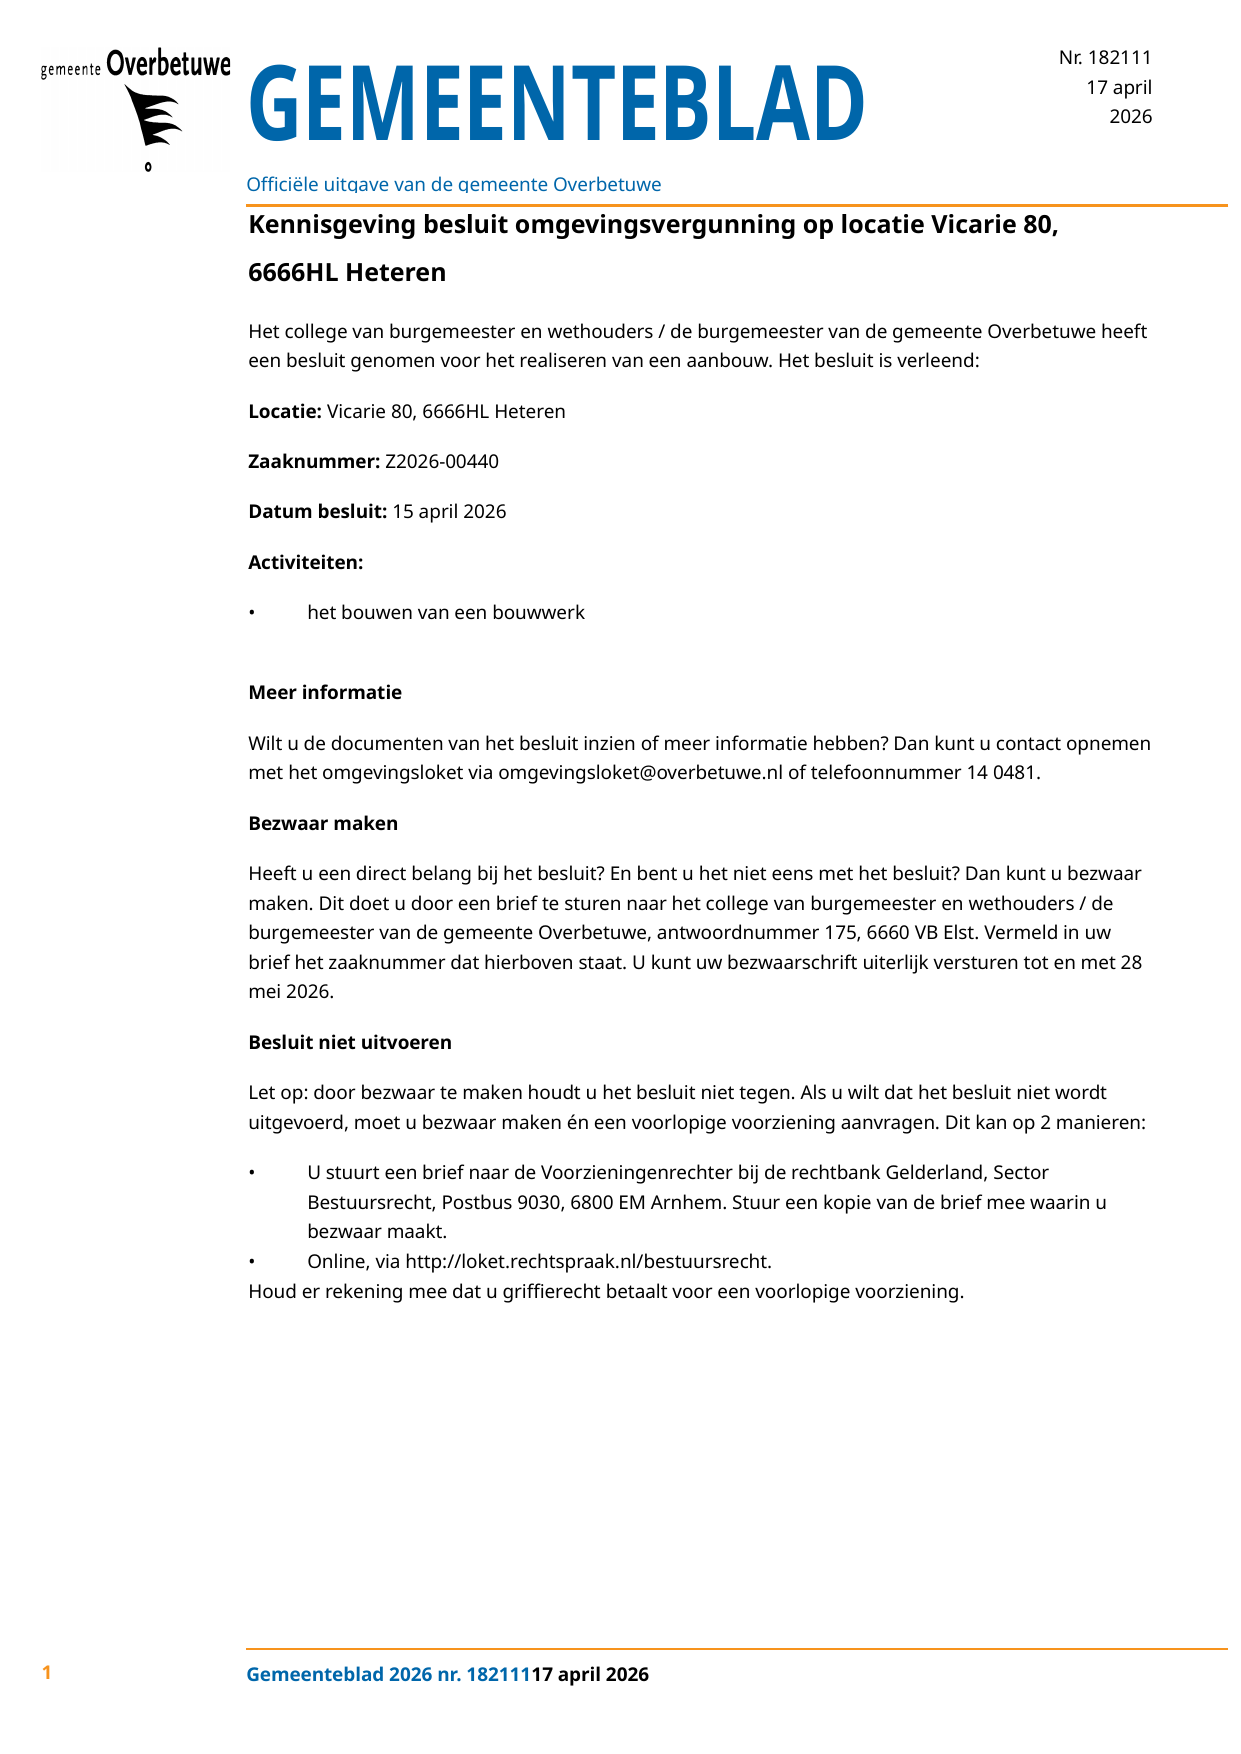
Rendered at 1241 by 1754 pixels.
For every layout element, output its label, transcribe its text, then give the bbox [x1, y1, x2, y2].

list het bouwen van een bouwwerk [248, 599, 1152, 625]
list U stuurt een brief naar de Voorzieningenrechter bij de rechtbank Gelderland, Sector Bestuursrecht, Postbus 9030, 6800 EM Arnhem. Stuur een kopie van de brief mee waarin u bezwaar maakt. [248, 1159, 1152, 1244]
text Zaaknummer: Z2026-00440 [248, 448, 1152, 474]
text Locatie: Vicarie 80, 6666HL Heteren [248, 398, 1152, 424]
text Activiteiten: [248, 549, 1152, 575]
text Kennisgeving besluit omgevingsvergunning op locatie Vicarie 80, 6666HL Heteren [248, 207, 1152, 288]
list Online, via http://loket.rechtspraak.nl/bestuursrecht. [248, 1248, 1152, 1274]
text Wilt u de documenten van het besluit inzien of meer informatie hebben? Dan kunt u contact opnemen met het omgevingsloket via omgevingsloket@overbetuwe.nl of telefoonnummer 14 0481. [248, 730, 1152, 785]
text Heeft u een direct belang bij het besluit? En bent u het niet eens met het besluit? Dan kunt u bezwaar maken. Dit doet u door een brief te sturen naar het college van burgemeester en wethouders / de burgemeester van de gemeente Overbetuwe, antwoordnummer 175, 6660 VB Elst. Vermeld in uw brief het zaaknummer dat hierboven staat. U kunt uw bezwaarschrift uiterlijk versturen tot en met 28 mei 2026. [248, 860, 1152, 1004]
text Besluit niet uitvoeren [248, 1029, 1152, 1055]
text Bezwaar maken [248, 810, 1152, 836]
text Houd er rekening mee dat u griffierecht betaalt voor een voorlopige voorziening. [248, 1278, 1152, 1304]
text Meer informatie [248, 679, 1152, 705]
text Datum besluit: 15 april 2026 [248, 499, 1152, 524]
text Let op: door bezwaar te maken houdt u het besluit niet tegen. Als u wilt dat het besluit niet wordt uitgevoerd, moet u bezwaar maken én een voorlopige voorziening aanvragen. Dit kan op 2 manieren: [248, 1079, 1152, 1135]
text Het college van burgemeester en wethouders / de burgemeester van de gemeente Overbetuwe heeft een besluit genomen voor het realiseren van een aanbouw. Het besluit is verleend: [248, 318, 1152, 373]
picture [41, 47, 231, 172]
